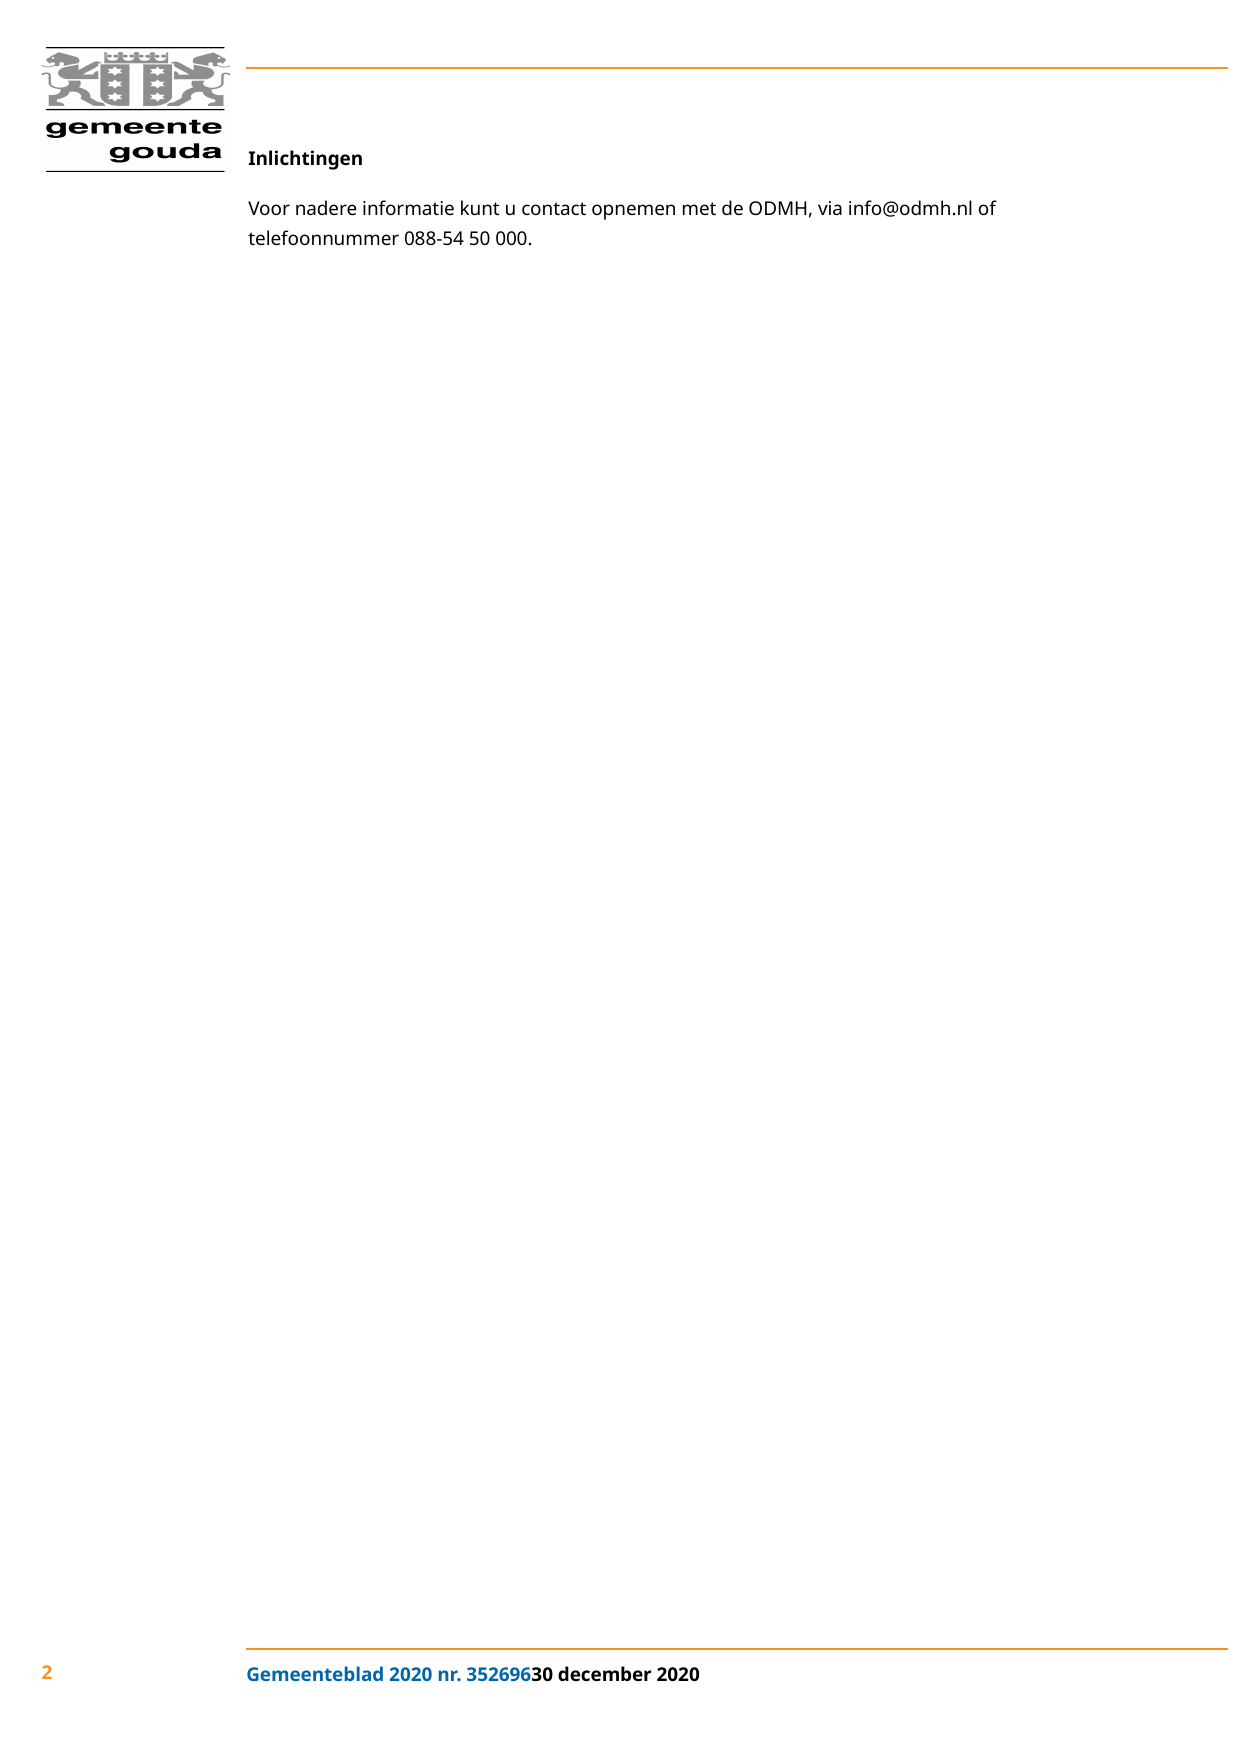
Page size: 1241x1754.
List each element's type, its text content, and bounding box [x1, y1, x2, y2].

text Inlichtingen [248, 145, 1152, 171]
picture [41, 47, 231, 172]
text Voor nadere informatie kunt u contact opnemen met de ODMH, via info@odmh.nl of telefoonnummer 088-54 50 000. [248, 196, 1152, 251]
